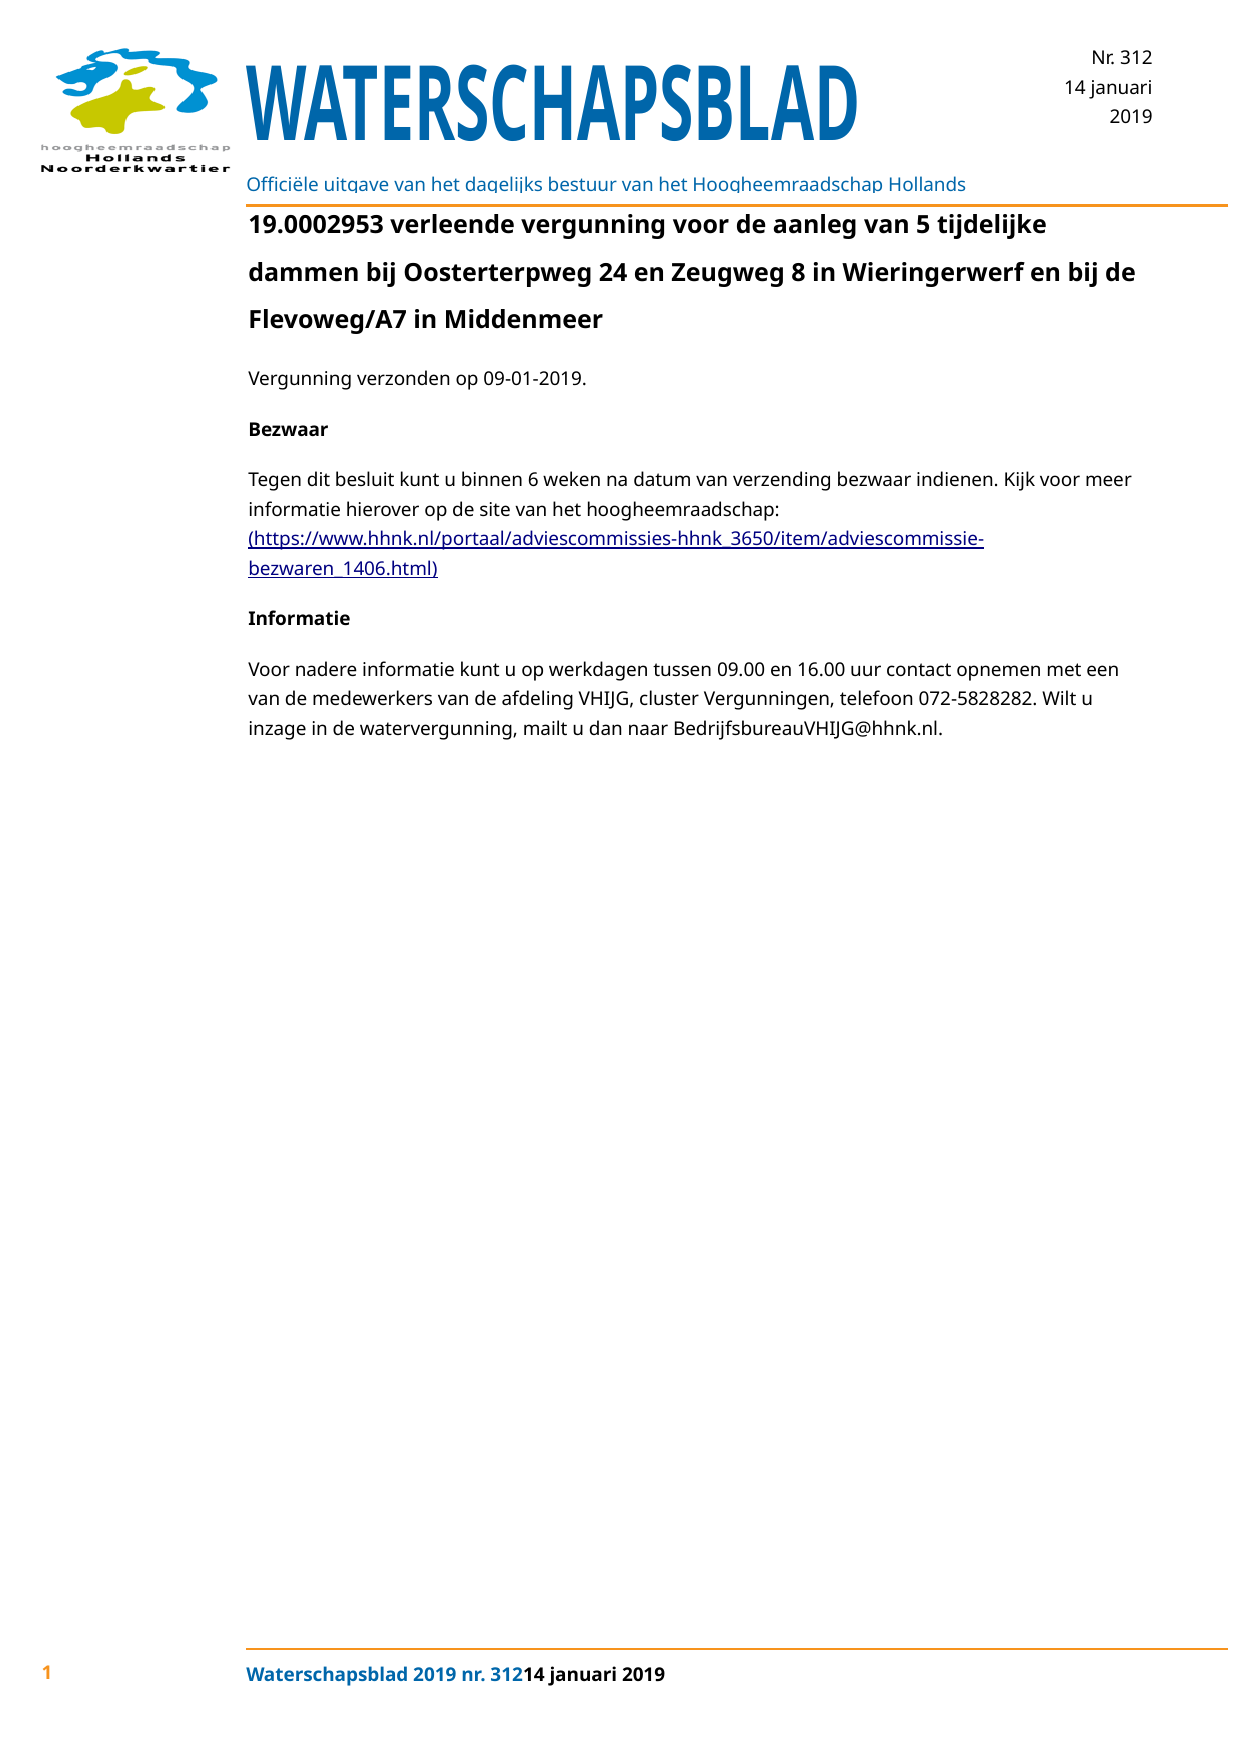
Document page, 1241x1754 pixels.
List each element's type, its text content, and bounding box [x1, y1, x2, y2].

text Informatie [248, 606, 1152, 631]
text 19.0002953 verleende vergunning voor de aanleg van 5 tijdelijke dammen bij Oosterterpweg 24 en Zeugweg 8 in Wieringerwerf en bij de Flevoweg/A7 in Middenmeer [248, 207, 1152, 336]
text Voor nadere informatie kunt u op werkdagen tussen 09.00 en 16.00 uur contact opnemen met een van de medewerkers van de afdeling VHIJG, cluster Vergunningen, telefoon 072-5828282. Wilt u inzage in de watervergunning, mailt u dan naar BedrijfsbureauVHIJG@hhnk.nl. [248, 656, 1152, 741]
picture [41, 47, 231, 172]
text Tegen dit besluit kunt u binnen 6 weken na datum van verzending bezwaar indienen. Kijk voor meer informatie hierover op de site van het hoogheemraadschap: (https://www.hhnk.nl/portaal/adviescommissies-hhnk_3650/item/adviescommissie-bezwaren_1406.html) [248, 466, 1152, 581]
text Vergunning verzonden op 09-01-2019. [248, 366, 1152, 391]
text Bezwaar [248, 416, 1152, 442]
